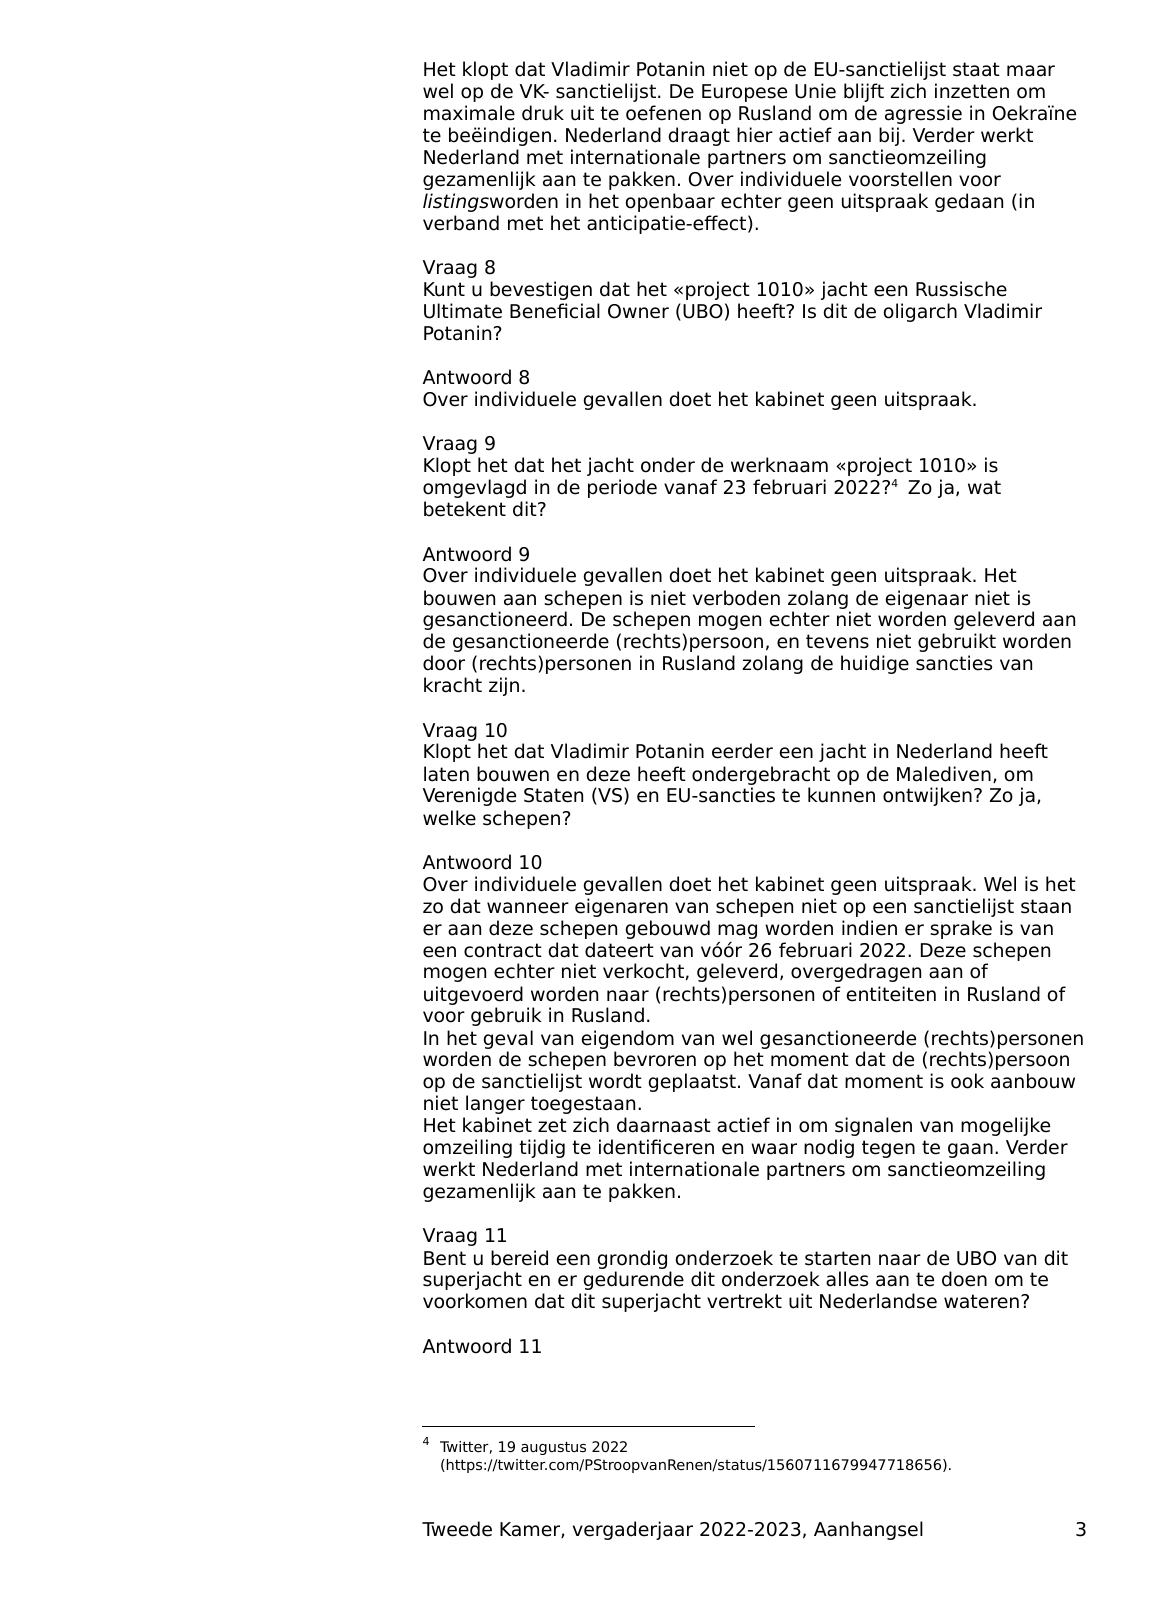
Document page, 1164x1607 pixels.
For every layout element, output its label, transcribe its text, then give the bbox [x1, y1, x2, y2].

text Het kabinet zet zich daarnaast actief in om signalen van mogelijke omzeiling tijdig te identificeren en waar nodig tegen te gaan. Verder werkt Nederland met internationale partners om sanctieomzeiling gezamenlijk aan te pakken. [422, 1115, 1087, 1203]
text Vraag 8 [422, 257, 1087, 279]
text Antwoord 8 [422, 367, 1087, 389]
text Vraag 10 [422, 719, 1087, 741]
text Antwoord 10 [422, 852, 1087, 873]
text In het geval van eigendom van wel gesanctioneerde (rechts)personen worden de schepen bevroren op het moment dat de (rechts)persoon op de sanctielijst wordt geplaatst. Vanaf dat moment is ook aanbouw niet langer toegestaan. [422, 1027, 1087, 1115]
text Klopt het dat Vladimir Potanin eerder een jacht in Nederland heeft laten bouwen en deze heeft ondergebracht op de Malediven, om Verenigde Staten (VS) en EU-sancties te kunnen ontwijken? Zo ja, welke schepen? [422, 741, 1087, 829]
text Antwoord 11 [422, 1336, 1087, 1357]
text Over individuele gevallen doet het kabinet geen uitspraak. [422, 389, 1087, 411]
text Klopt het dat het jacht onder de werknaam «project 1010» is omgevlagd in de periode vanaf 23 februari 2022? Zo ja, wat betekent dit? [422, 455, 1087, 521]
text Over individuele gevallen doet het kabinet geen uitspraak. Het bouwen aan schepen is niet verboden zolang de eigenaar niet is gesanctioneerd. De schepen mogen echter niet worden geleverd aan de gesanctioneerde (rechts)persoon, en tevens niet gebruikt worden door (rechts)personen in Rusland zolang de huidige sancties van kracht zijn. [422, 565, 1087, 697]
text Vraag 9 [422, 433, 1087, 455]
text Vraag 11 [422, 1225, 1087, 1247]
text Kunt u bevestigen dat het «project 1010» jacht een Russische Ultimate Beneficial Owner (UBO) heeft? Is dit de oligarch Vladimir Potanin? [422, 279, 1087, 345]
text Over individuele gevallen doet het kabinet geen uitspraak. Wel is het zo dat wanneer eigenaren van schepen niet op een sanctielijst staan er aan deze schepen gebouwd mag worden indien er sprake is van een contract dat dateert van vóór 26 februari 2022. Deze schepen mogen echter niet verkocht, geleverd, overgedragen aan of uitgevoerd worden naar (rechts)personen of entiteiten in Rusland of voor gebruik in Rusland. [422, 873, 1087, 1027]
text Twitter, 19 augustus 2022 (https://twitter.com/PStroopvanRenen/status/1560711679947718656). [422, 1435, 1087, 1474]
text Het klopt dat Vladimir Potanin niet op de EU-sanctielijst staat maar wel op de VK- sanctielijst. De Europese Unie blijft zich inzetten om maximale druk uit te oefenen op Rusland om de agressie in Oekraïne te beëindigen. Nederland draagt hier actief aan bij. Verder werkt Nederland met internationale partners om sanctieomzeiling gezamenlijk aan te pakken. Over individuele voorstellen voor listingsworden in het openbaar echter geen uitspraak gedaan (in verband met het anticipatie-effect). [422, 59, 1087, 235]
text Antwoord 9 [422, 543, 1087, 565]
text Bent u bereid een grondig onderzoek te starten naar de UBO van dit superjacht en er gedurende dit onderzoek alles aan te doen om te voorkomen dat dit superjacht vertrekt uit Nederlandse wateren? [422, 1247, 1087, 1313]
